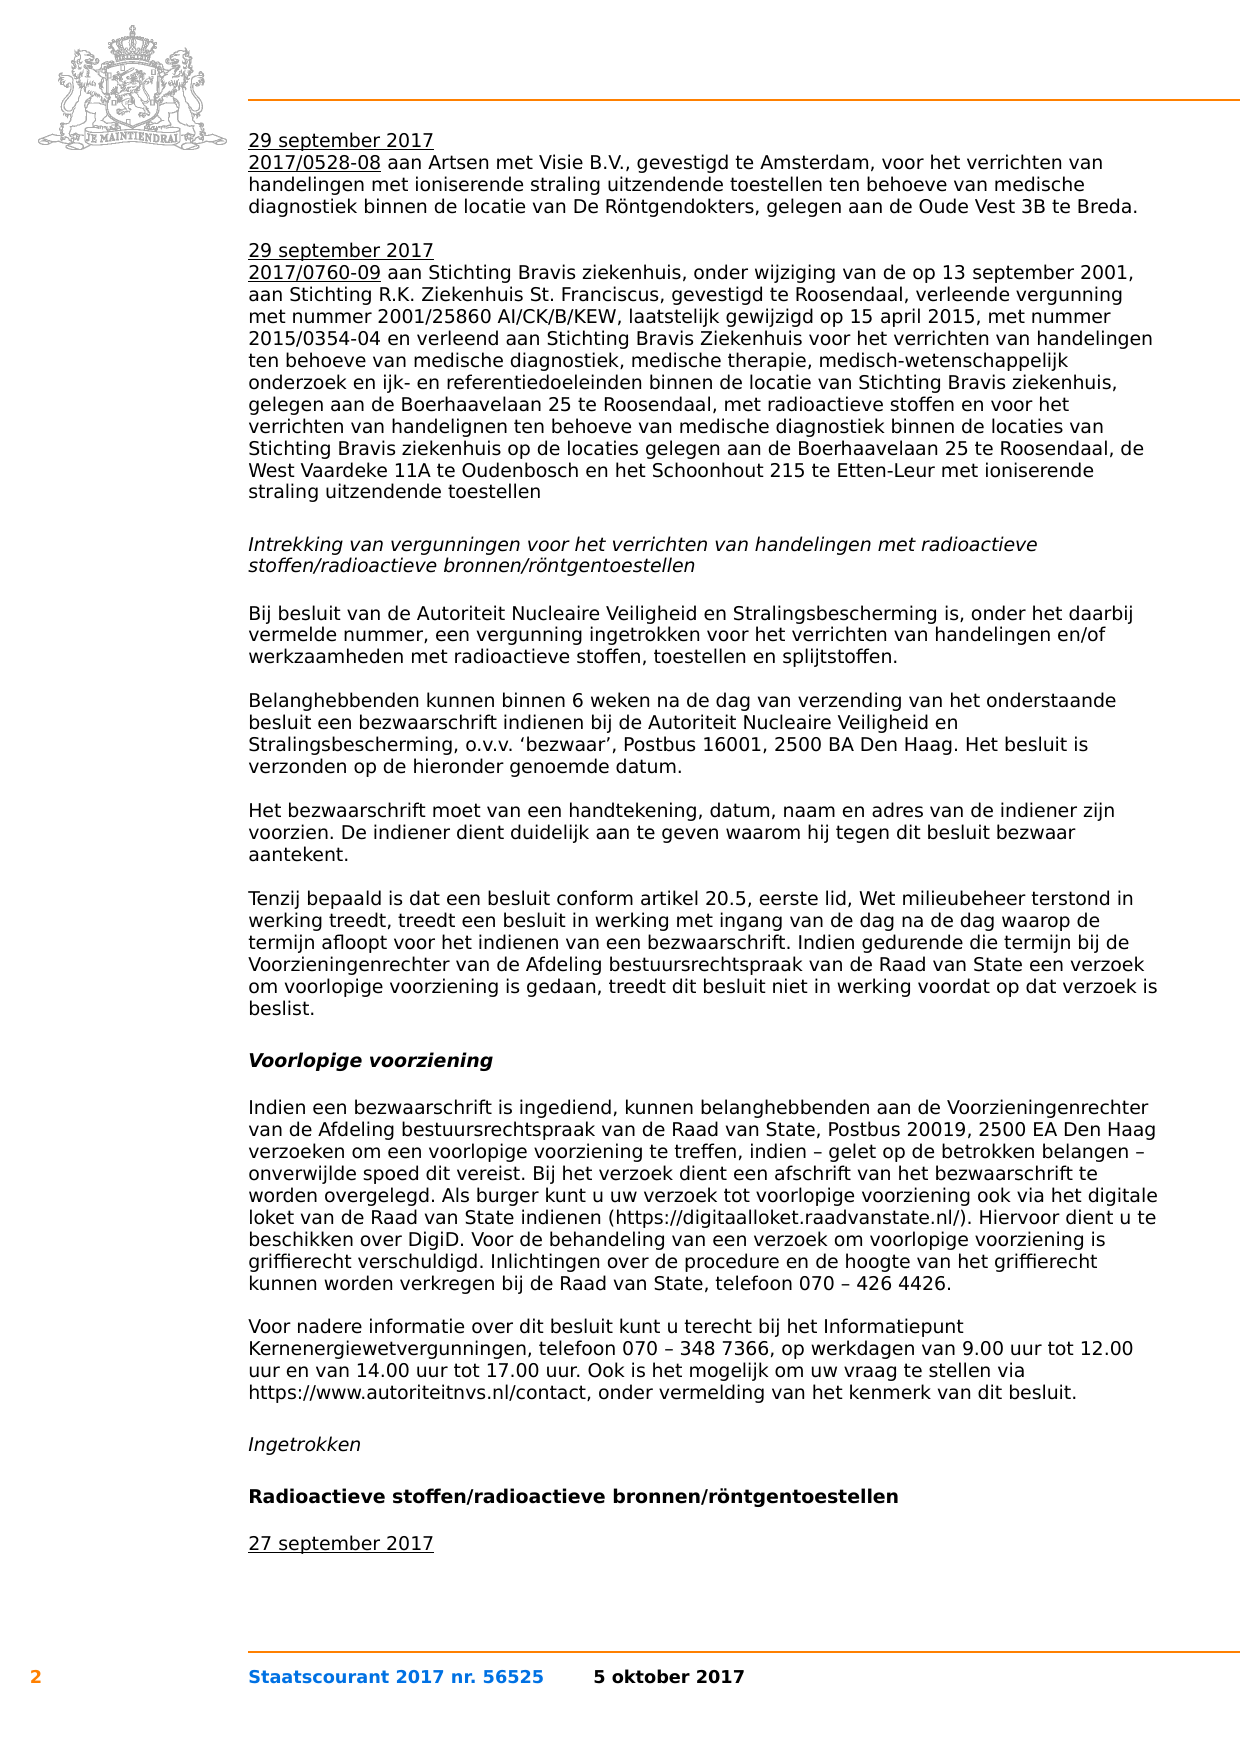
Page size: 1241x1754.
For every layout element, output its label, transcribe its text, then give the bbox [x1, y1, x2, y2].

picture [38, 25, 227, 150]
text 29 september 2017 [248, 240, 1163, 262]
subtitle Intrekking van vergunningen voor het verrichten van handelingen met radioactieve stoffen/radioactieve bronnen/röntgentoestellen [248, 533, 1163, 577]
text 2017/0528-08 aan Artsen met Visie B.V., gevestigd te Amsterdam, voor het verrichten van handelingen met ioniserende straling uitzendende toestellen ten behoeve van medische diagnostiek binnen de locatie van De Röntgendokters, gelegen aan de Oude Vest 3B te Breda. [248, 152, 1163, 218]
text Tenzij bepaald is dat een besluit conform artikel 20.5, eerste lid, Wet milieubeheer terstond in werking treedt, treedt een besluit in werking met ingang van de dag na de dag waarop de termijn afloopt voor het indienen van een bezwaarschrift. Indien gedurende die termijn bij de Voorzieningenrechter van de Afdeling bestuursrechtspraak van de Raad van State een verzoek om voorlopige voorziening is gedaan, treedt dit besluit niet in werking voordat op dat verzoek is beslist. [248, 888, 1163, 1020]
text Belanghebbenden kunnen binnen 6 weken na de dag van verzending van het onderstaande besluit een bezwaarschrift indienen bij de Autoriteit Nucleaire Veiligheid en Stralingsbescherming, o.v.v. ‘bezwaar’, Postbus 16001, 2500 BA Den Haag. Het besluit is verzonden op de hieronder genoemde datum. [248, 690, 1163, 778]
text 2017/0760-09 aan Stichting Bravis ziekenhuis, onder wijziging van de op 13 september 2001, aan Stichting R.K. Ziekenhuis St. Franciscus, gevestigd te Roosendaal, verleende vergunning met nummer 2001/25860 AI/CK/B/KEW, laatstelijk gewijzigd op 15 april 2015, met nummer 2015/0354-04 en verleend aan Stichting Bravis Ziekenhuis voor het verrichten van handelingen ten behoeve van medische diagnostiek, medische therapie, medisch-wetenschappelijk onderzoek en ijk- en referentiedoeleinden binnen de locatie van Stichting Bravis ziekenhuis, gelegen aan de Boerhaavelaan 25 te Roosendaal, met radioactieve stoffen en voor het verrichten van handelignen ten behoeve van medische diagnostiek binnen de locaties van Stichting Bravis ziekenhuis op de locaties gelegen aan de Boerhaavelaan 25 te Roosendaal, de West Vaardeke 11A te Oudenbosch en het Schoonhout 215 te Etten-Leur met ioniserende straling uitzendende toestellen [248, 262, 1163, 503]
subtitle Radioactieve stoffen/radioactieve bronnen/röntgentoestellen [248, 1486, 1163, 1508]
text 29 september 2017 [248, 130, 1163, 152]
subtitle Ingetrokken [248, 1434, 1163, 1456]
text Het bezwaarschrift moet van een handtekening, datum, naam en adres van de indiener zijn voorzien. De indiener dient duidelijk aan te geven waarom hij tegen dit besluit bezwaar aantekent. [248, 800, 1163, 866]
text Bij besluit van de Autoriteit Nucleaire Veiligheid en Stralingsbescherming is, onder het daarbij vermelde nummer, een vergunning ingetrokken voor het verrichten van handelingen en/of werkzaamheden met radioactieve stoffen, toestellen en splijtstoffen. [248, 602, 1163, 668]
subtitle Voorlopige voorziening [248, 1050, 1163, 1072]
text Voor nadere informatie over dit besluit kunt u terecht bij het Informatiepunt Kernenergiewetvergunningen, telefoon 070 – 348 7366, op werkdagen van 9.00 uur tot 12.00 uur en van 14.00 uur tot 17.00 uur. Ook is het mogelijk om uw vraag te stellen via https://www.autoriteitnvs.nl/contact, onder vermelding van het kenmerk van dit besluit. [248, 1316, 1163, 1404]
text 27 september 2017 [248, 1533, 1163, 1555]
text Indien een bezwaarschrift is ingediend, kunnen belanghebbenden aan de Voorzieningenrechter van de Afdeling bestuursrechtspraak van de Raad van State, Postbus 20019, 2500 EA Den Haag verzoeken om een voorlopige voorziening te treffen, indien – gelet op de betrokken belangen – onverwijlde spoed dit vereist. Bij het verzoek dient een afschrift van het bezwaarschrift te worden overgelegd. Als burger kunt u uw verzoek tot voorlopige voorziening ook via het digitale loket van de Raad van State indienen (https://digitaalloket.raadvanstate.nl/). Hiervoor dient u te beschikken over DigiD. Voor de behandeling van een verzoek om voorlopige voorziening is griffierecht verschuldigd. Inlichtingen over de procedure en de hoogte van het griffierecht kunnen worden verkregen bij de Raad van State, telefoon 070 – 426 4426. [248, 1097, 1163, 1294]
